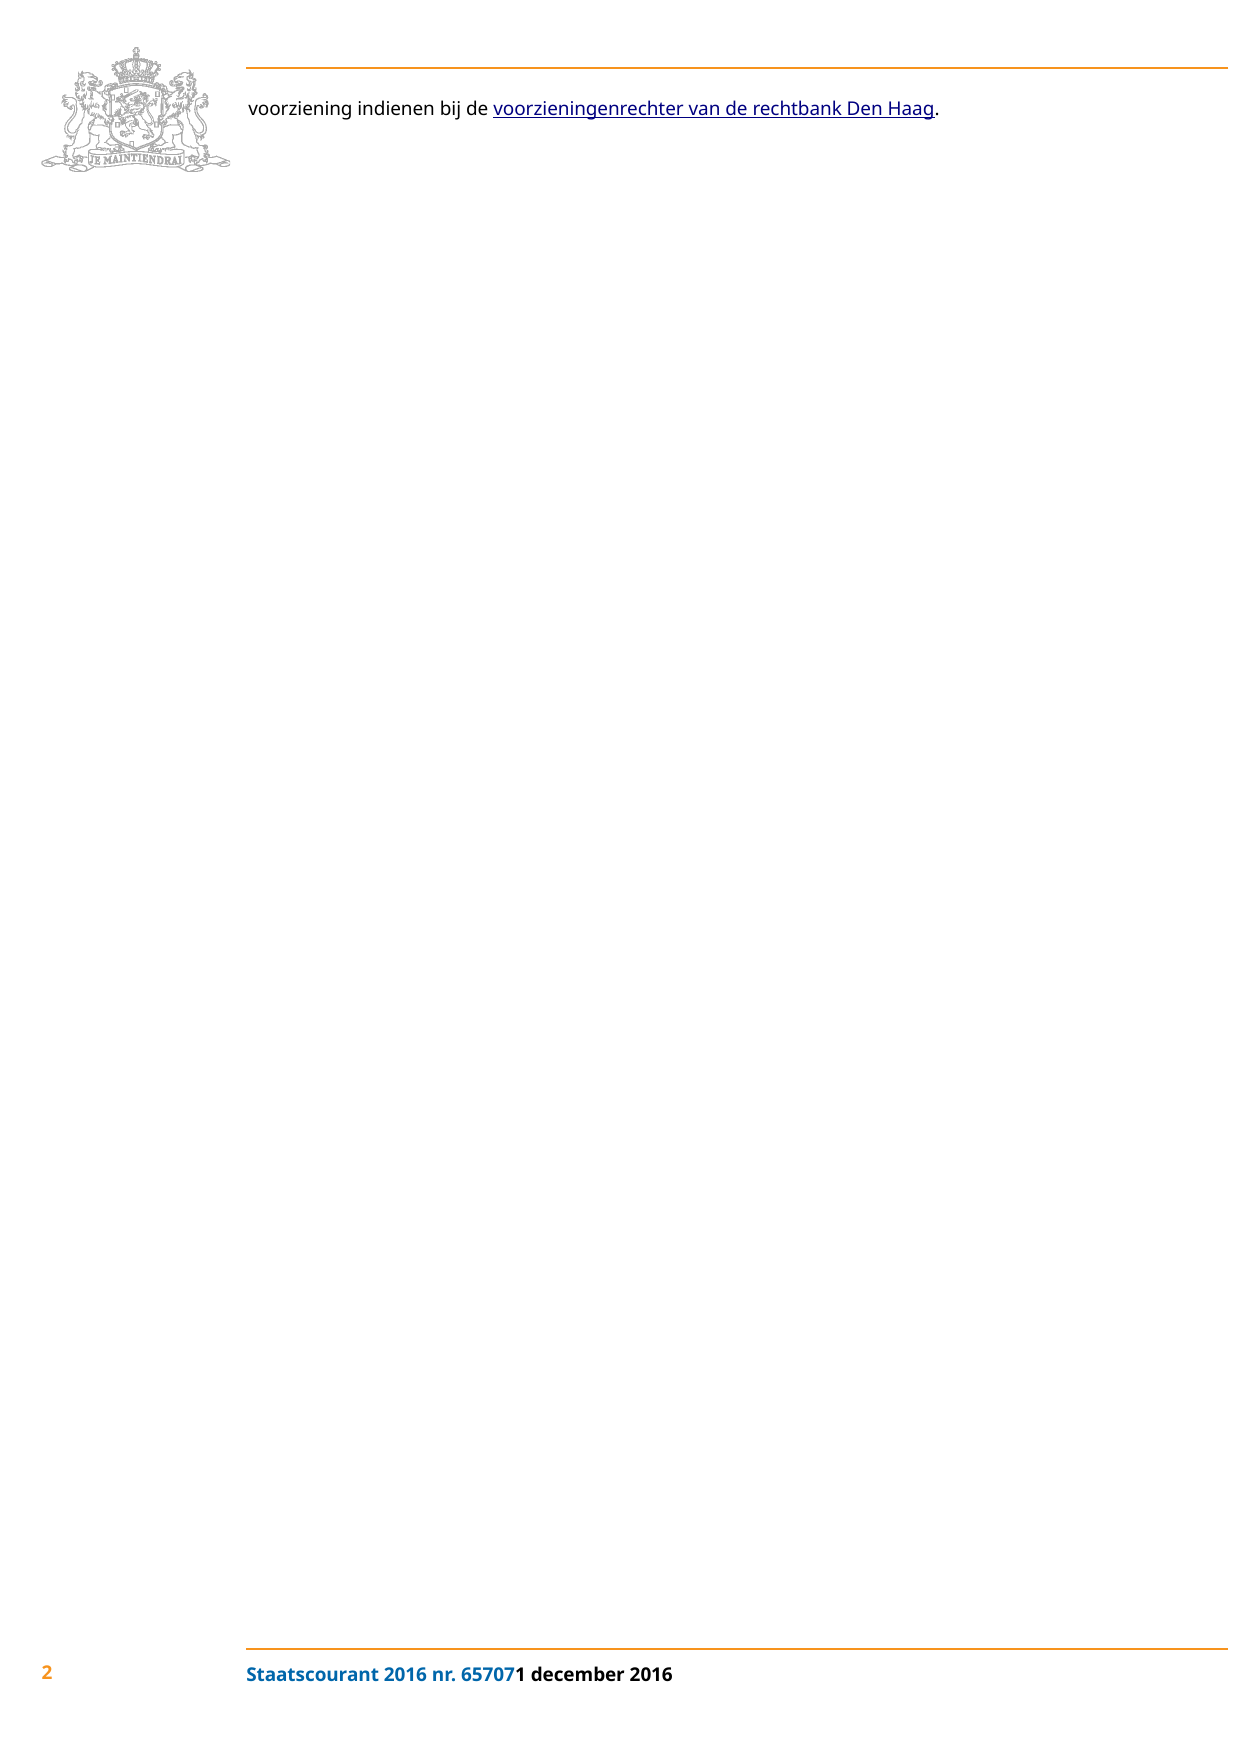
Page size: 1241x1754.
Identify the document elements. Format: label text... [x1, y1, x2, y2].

text voorziening indienen bij de voorzieningenrechter van de rechtbank Den Haag. [248, 95, 1152, 121]
picture [41, 47, 231, 172]
